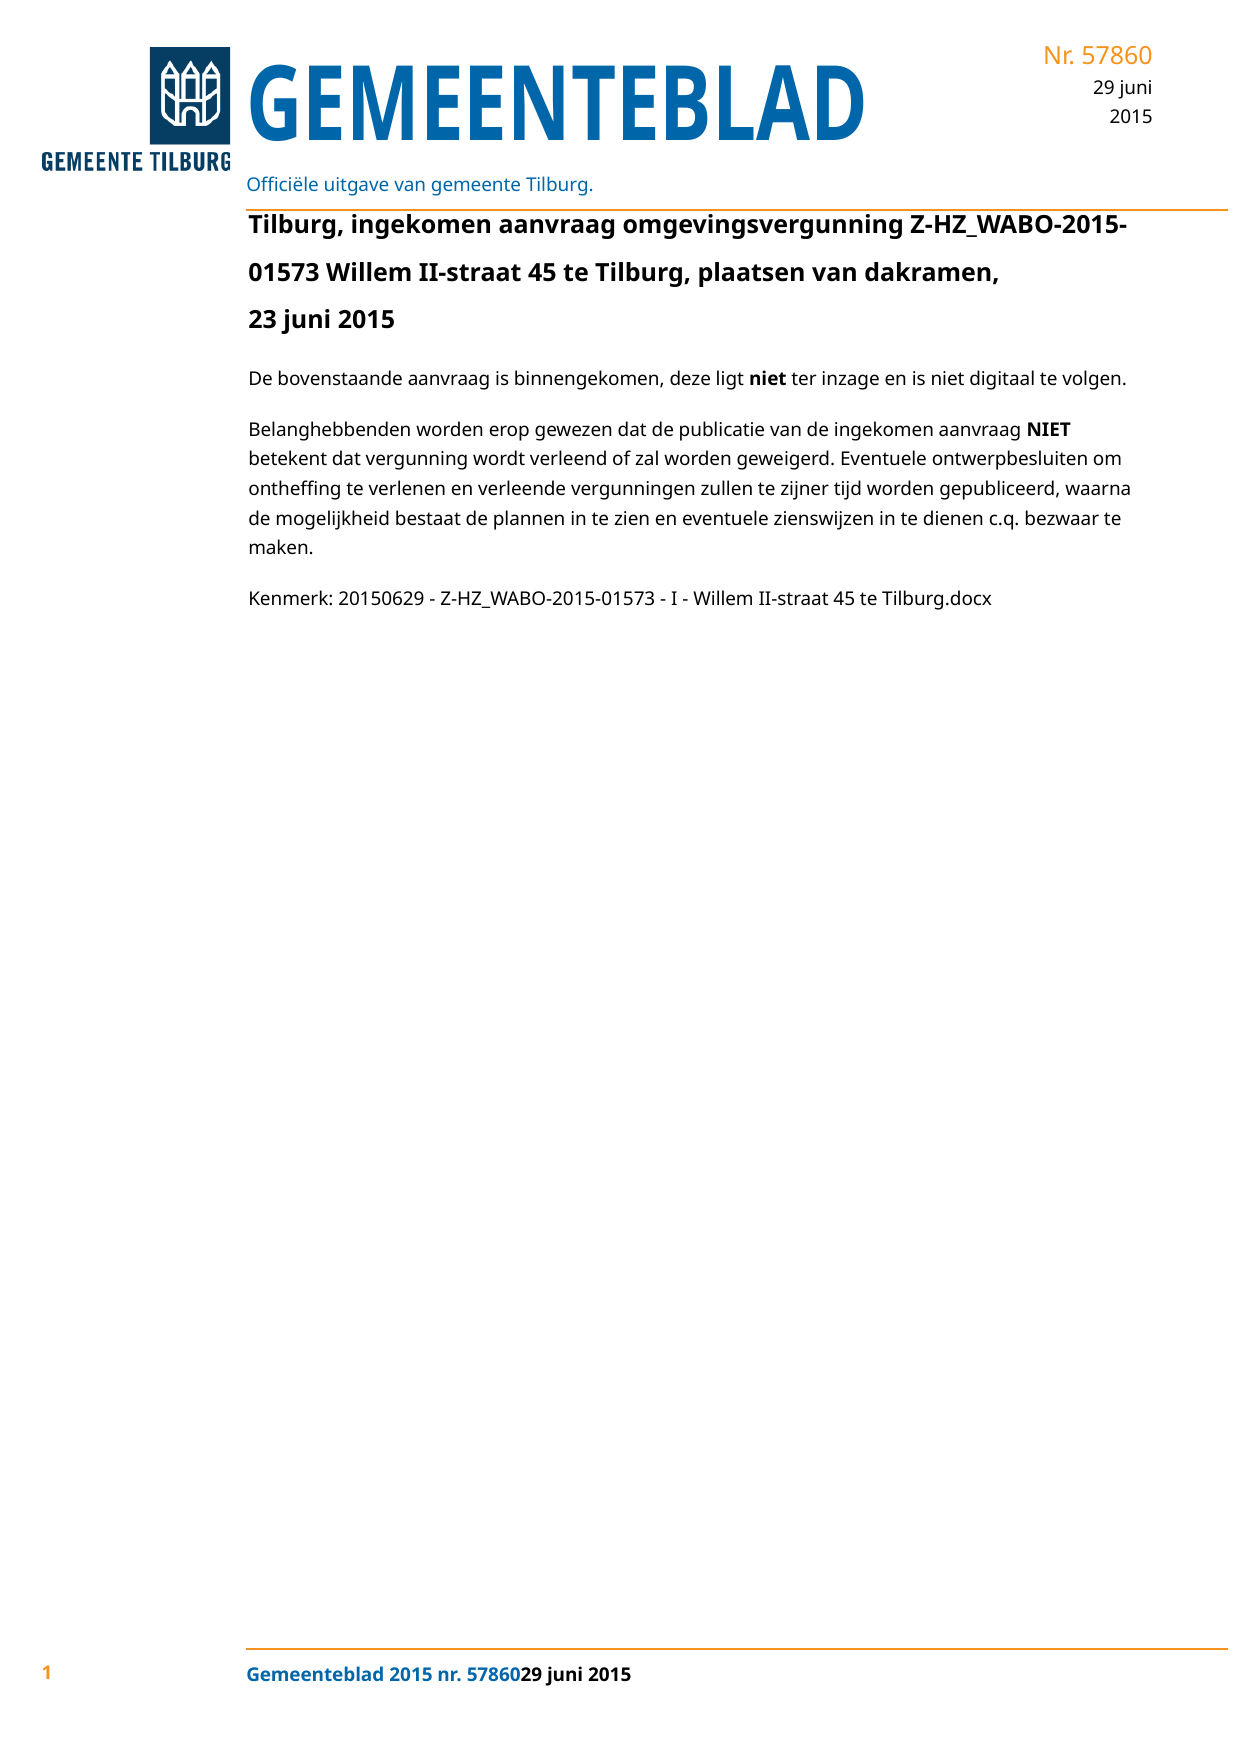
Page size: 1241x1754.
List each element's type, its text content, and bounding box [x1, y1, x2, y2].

text De bovenstaande aanvraag is binnengekomen, deze ligt niet ter inzage en is niet digitaal te volgen. [248, 366, 1152, 391]
picture [41, 47, 231, 172]
text Belanghebbenden worden erop gewezen dat de publicatie van de ingekomen aanvraag NIET betekent dat vergunning wordt verleend of zal worden geweigerd. Eventuele ontwerpbesluiten om ontheffing te verlenen en verleende vergunningen zullen te zijner tijd worden gepubliceerd, waarna de mogelijkheid bestaat de plannen in te zien en eventuele zienswijzen in te dienen c.q. bezwaar te maken. [248, 416, 1152, 560]
text Tilburg, ingekomen aanvraag omgevingsvergunning Z-HZ_WABO-2015-01573 Willem II-straat 45 te Tilburg, plaatsen van dakramen, 23 juni 2015 [248, 211, 1152, 336]
text Kenmerk: 20150629 - Z-HZ_WABO-2015-01573 - I - Willem II-straat 45 te Tilburg.docx [248, 585, 1152, 610]
